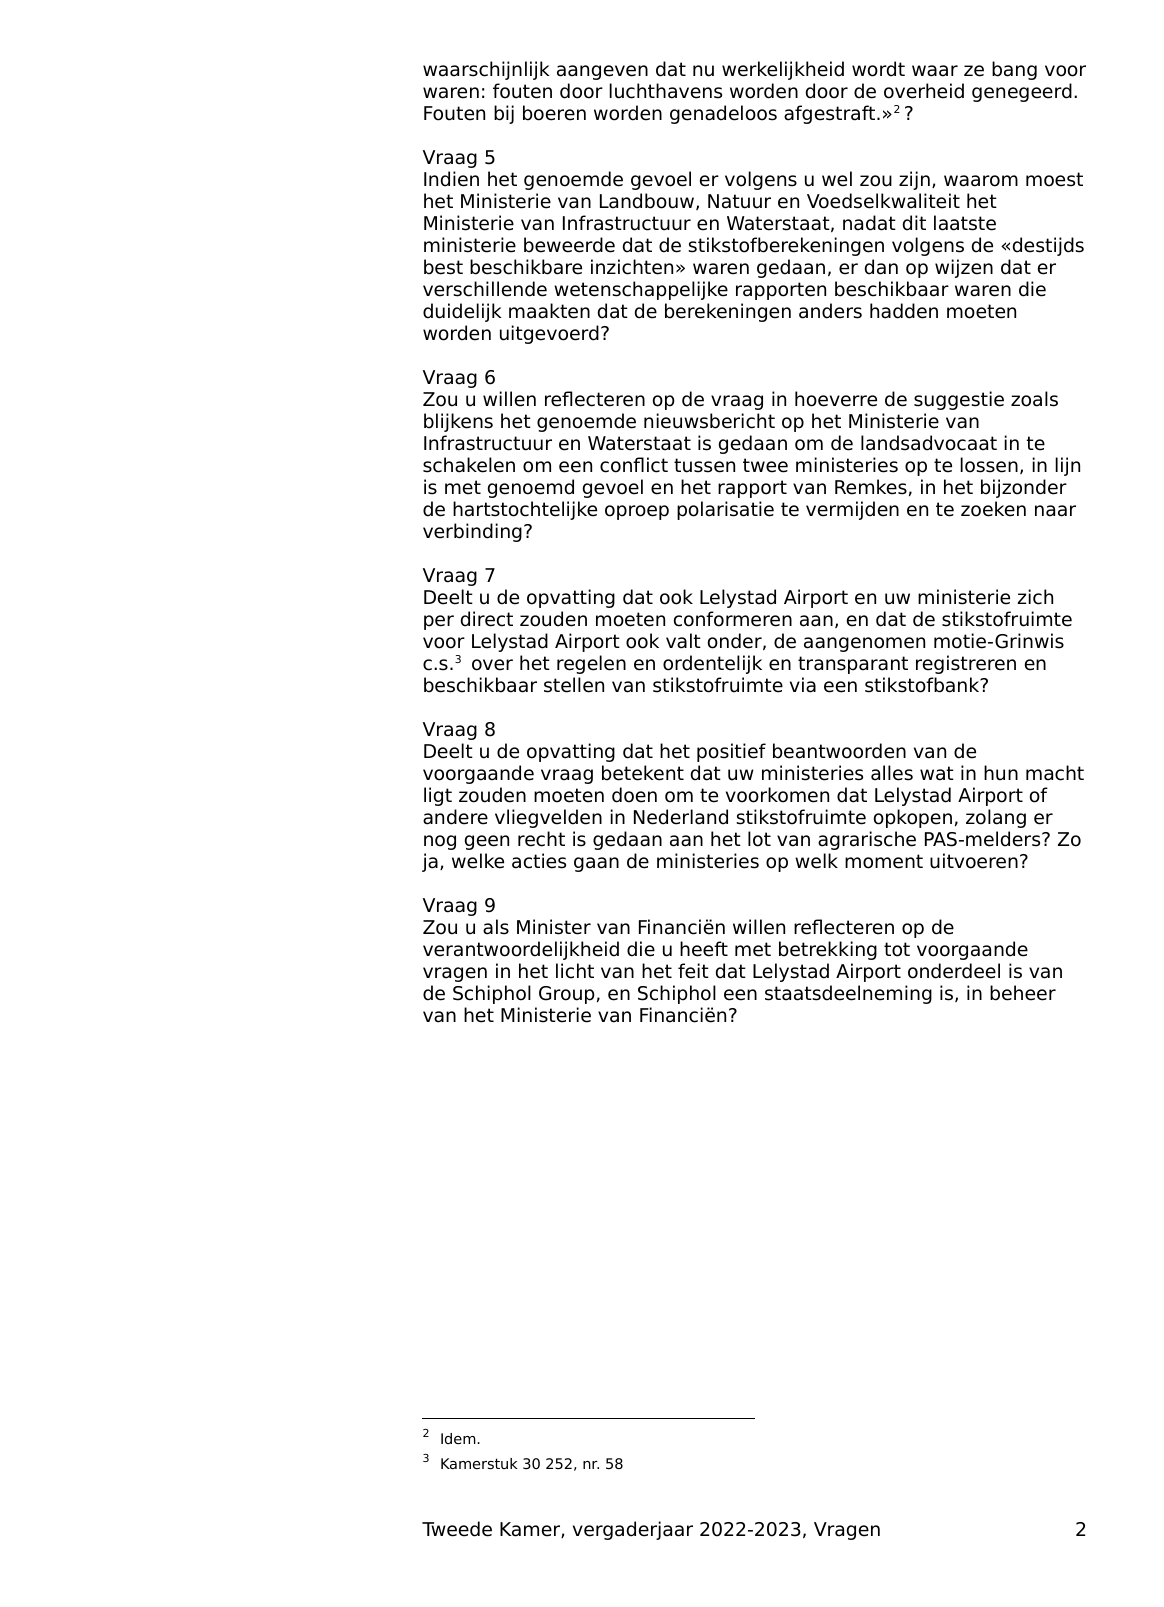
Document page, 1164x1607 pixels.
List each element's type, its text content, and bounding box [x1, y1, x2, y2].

text Deelt u de opvatting dat ook Lelystad Airport en uw ministerie zich per direct zouden moeten conformeren aan, en dat de stikstofruimte voor Lelystad Airport ook valt onder, de aangenomen motie-Grinwis c.s. over het regelen en ordentelijk en transparant registreren en beschikbaar stellen van stikstofruimte via een stikstofbank? [422, 587, 1087, 697]
text Indien het genoemde gevoel er volgens u wel zou zijn, waarom moest het Ministerie van Landbouw, Natuur en Voedselkwaliteit het Ministerie van Infrastructuur en Waterstaat, nadat dit laatste ministerie beweerde dat de stikstofberekeningen volgens de «destijds best beschikbare inzichten» waren gedaan, er dan op wijzen dat er verschillende wetenschappelijke rapporten beschikbaar waren die duidelijk maakten dat de berekeningen anders hadden moeten worden uitgevoerd? [422, 169, 1087, 345]
text waarschijnlijk aangeven dat nu werkelijkheid wordt waar ze bang voor waren: fouten door luchthavens worden door de overheid genegeerd. Fouten bij boeren worden genadeloos afgestraft.»? [422, 59, 1087, 125]
text Idem. [422, 1427, 1087, 1449]
text Zou u willen reflecteren op de vraag in hoeverre de suggestie zoals blijkens het genoemde nieuwsbericht op het Ministerie van Infrastructuur en Waterstaat is gedaan om de landsadvocaat in te schakelen om een conflict tussen twee ministeries op te lossen, in lijn is met genoemd gevoel en het rapport van Remkes, in het bijzonder de hartstochtelijke oproep polarisatie te vermijden en te zoeken naar verbinding? [422, 389, 1087, 543]
text Vraag 8 [422, 719, 1087, 741]
text Vraag 9 [422, 895, 1087, 917]
text Deelt u de opvatting dat het positief beantwoorden van de voorgaande vraag betekent dat uw ministeries alles wat in hun macht ligt zouden moeten doen om te voorkomen dat Lelystad Airport of andere vliegvelden in Nederland stikstofruimte opkopen, zolang er nog geen recht is gedaan aan het lot van agrarische PAS-melders? Zo ja, welke acties gaan de ministeries op welk moment uitvoeren? [422, 741, 1087, 873]
text Zou u als Minister van Financiën willen reflecteren op de verantwoordelijkheid die u heeft met betrekking tot voorgaande vragen in het licht van het feit dat Lelystad Airport onderdeel is van de Schiphol Group, en Schiphol een staatsdeelneming is, in beheer van het Ministerie van Financiën? [422, 917, 1087, 1027]
text Vraag 5 [422, 147, 1087, 169]
text Vraag 7 [422, 565, 1087, 587]
text Kamerstuk 30 252, nr. 58 [422, 1452, 1087, 1474]
text Vraag 6 [422, 367, 1087, 389]
